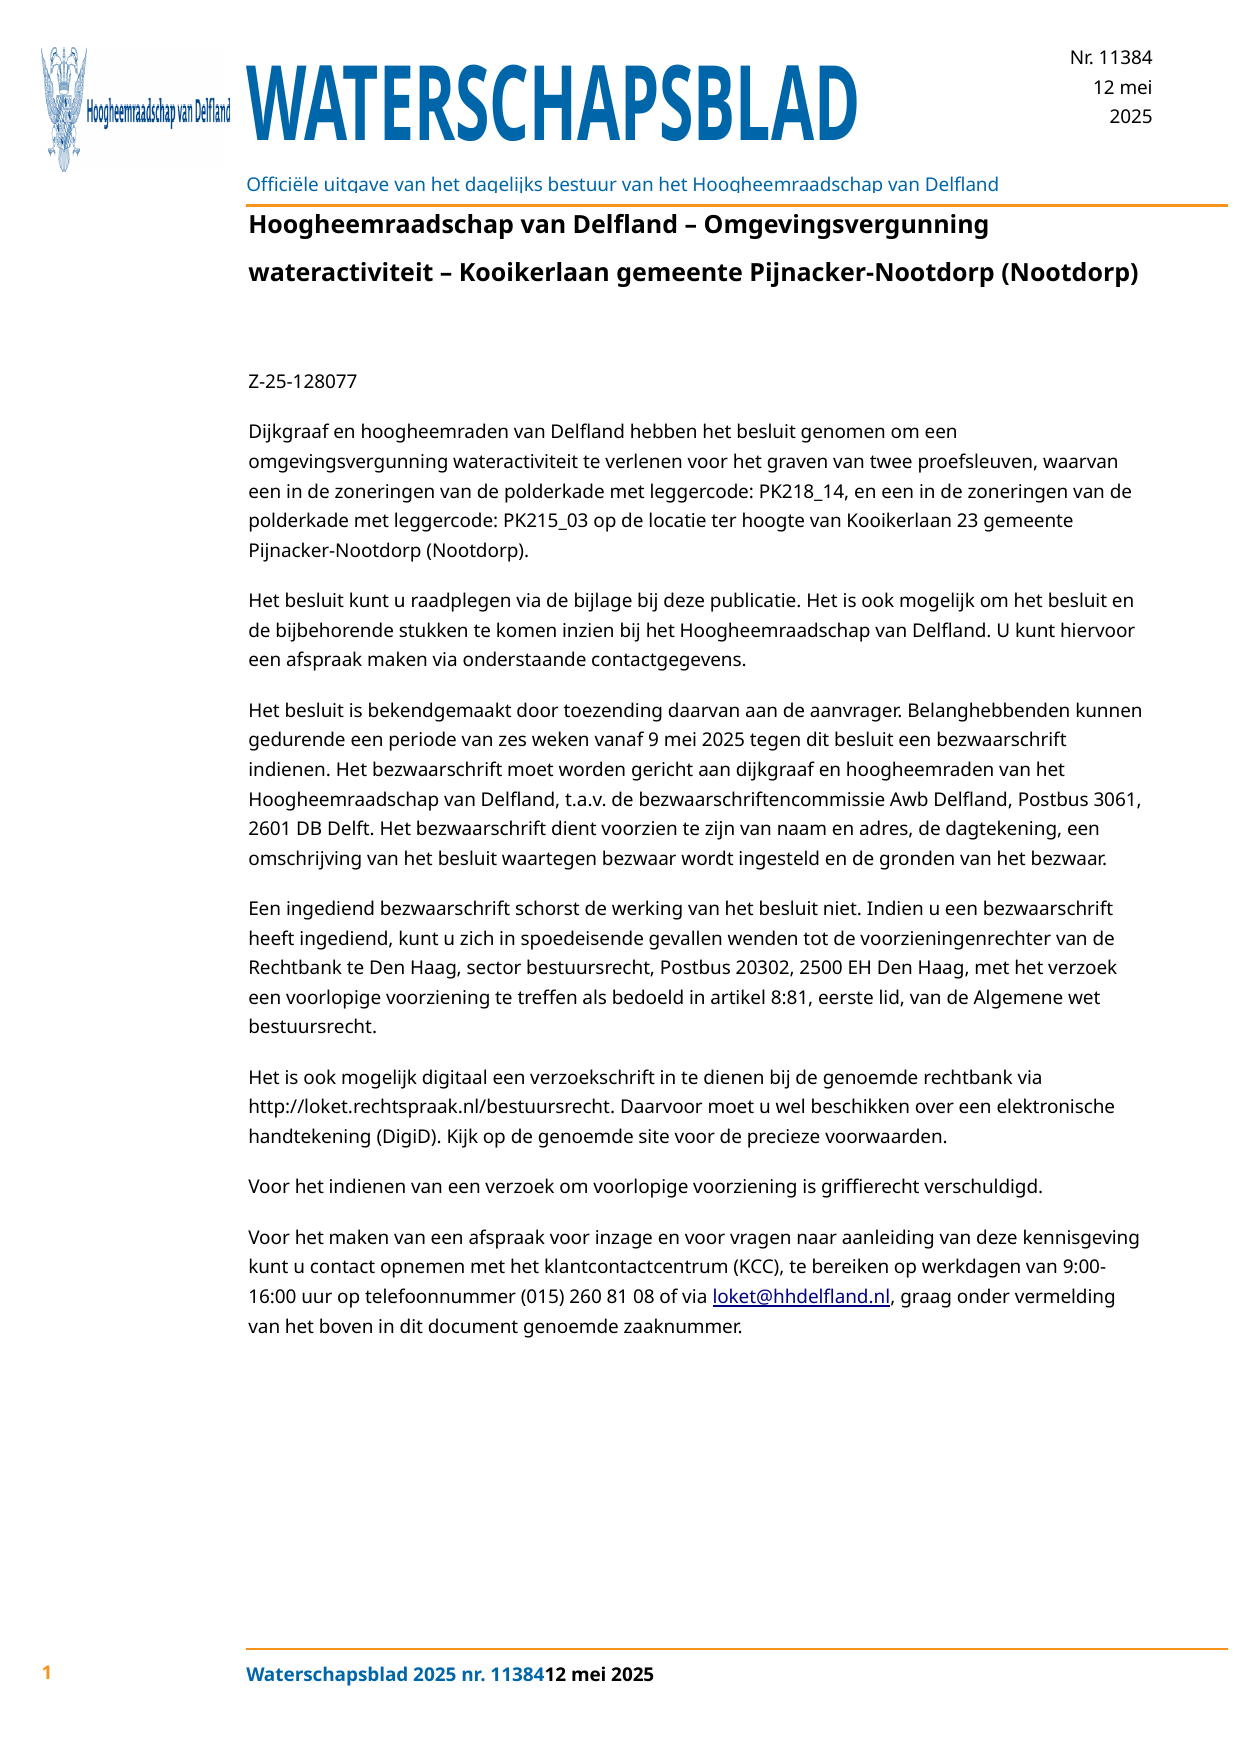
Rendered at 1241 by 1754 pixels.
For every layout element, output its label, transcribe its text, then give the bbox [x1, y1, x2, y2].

text Voor het maken van een afspraak voor inzage en voor vragen naar aanleiding van deze kennisgeving kunt u contact opnemen met het klantcontactcentrum (KCC), te bereiken op werkdagen van 9:00-16:00 uur op telefoonnummer (015) 260 81 08 of via loket@hhdelfland.nl, graag onder vermelding van het boven in dit document genoemde zaaknummer. [248, 1224, 1152, 1339]
text Z-25-128077 [248, 368, 1152, 394]
text Het besluit kunt u raadplegen via de bijlage bij deze publicatie. Het is ook mogelijk om het besluit en de bijbehorende stukken te komen inzien bij het Hoogheemraadschap van Delfland. U kunt hiervoor een afspraak maken via onderstaande contactgegevens. [248, 587, 1152, 672]
text Voor het indienen van een verzoek om voorlopige voorziening is griffierecht verschuldigd. [248, 1174, 1152, 1199]
text Het is ook mogelijk digitaal een verzoekschrift in te dienen bij de genoemde rechtbank via http://loket.rechtspraak.nl/bestuursrecht. Daarvoor moet u wel beschikken over een elektronische handtekening (DigiD). Kijk op de genoemde site voor de precieze voorwaarden. [248, 1064, 1152, 1149]
text Het besluit is bekendgemaakt door toezending daarvan aan de aanvrager. Belanghebbenden kunnen gedurende een periode van zes weken vanaf 9 mei 2025 tegen dit besluit een bezwaarschrift indienen. Het bezwaarschrift moet worden gericht aan dijkgraaf en hoogheemraden van het Hoogheemraadschap van Delfland, t.a.v. de bezwaarschriftencommissie Awb Delfland, Postbus 3061, 2601 DB Delft. Het bezwaarschrift dient voorzien te zijn van naam en adres, de dagtekening, een omschrijving van het besluit waartegen bezwaar wordt ingesteld en de gronden van het bezwaar. [248, 697, 1152, 871]
text Hoogheemraadschap van Delfland – Omgevingsvergunning wateractiviteit – Kooikerlaan gemeente Pijnacker-Nootdorp (Nootdorp) [248, 207, 1152, 288]
text Dijkgraaf en hoogheemraden van Delfland hebben het besluit genomen om een omgevingsvergunning wateractiviteit te verlenen voor het graven van twee proefsleuven, waarvan een in de zoneringen van de polderkade met leggercode: PK218_14, en een in de zoneringen van de polderkade met leggercode: PK215_03 op de locatie ter hoogte van Kooikerlaan 23 gemeente Pijnacker-Nootdorp (Nootdorp). [248, 419, 1152, 563]
text Een ingediend bezwaarschrift schorst de werking van het besluit niet. Indien u een bezwaarschrift heeft ingediend, kunt u zich in spoedeisende gevallen wenden tot de voorzieningenrechter van de Rechtbank te Den Haag, sector bestuursrecht, Postbus 20302, 2500 EH Den Haag, met het verzoek een voorlopige voorziening te treffen als bedoeld in artikel 8:81, eerste lid, van de Algemene wet bestuursrecht. [248, 895, 1152, 1039]
picture [41, 47, 231, 172]
